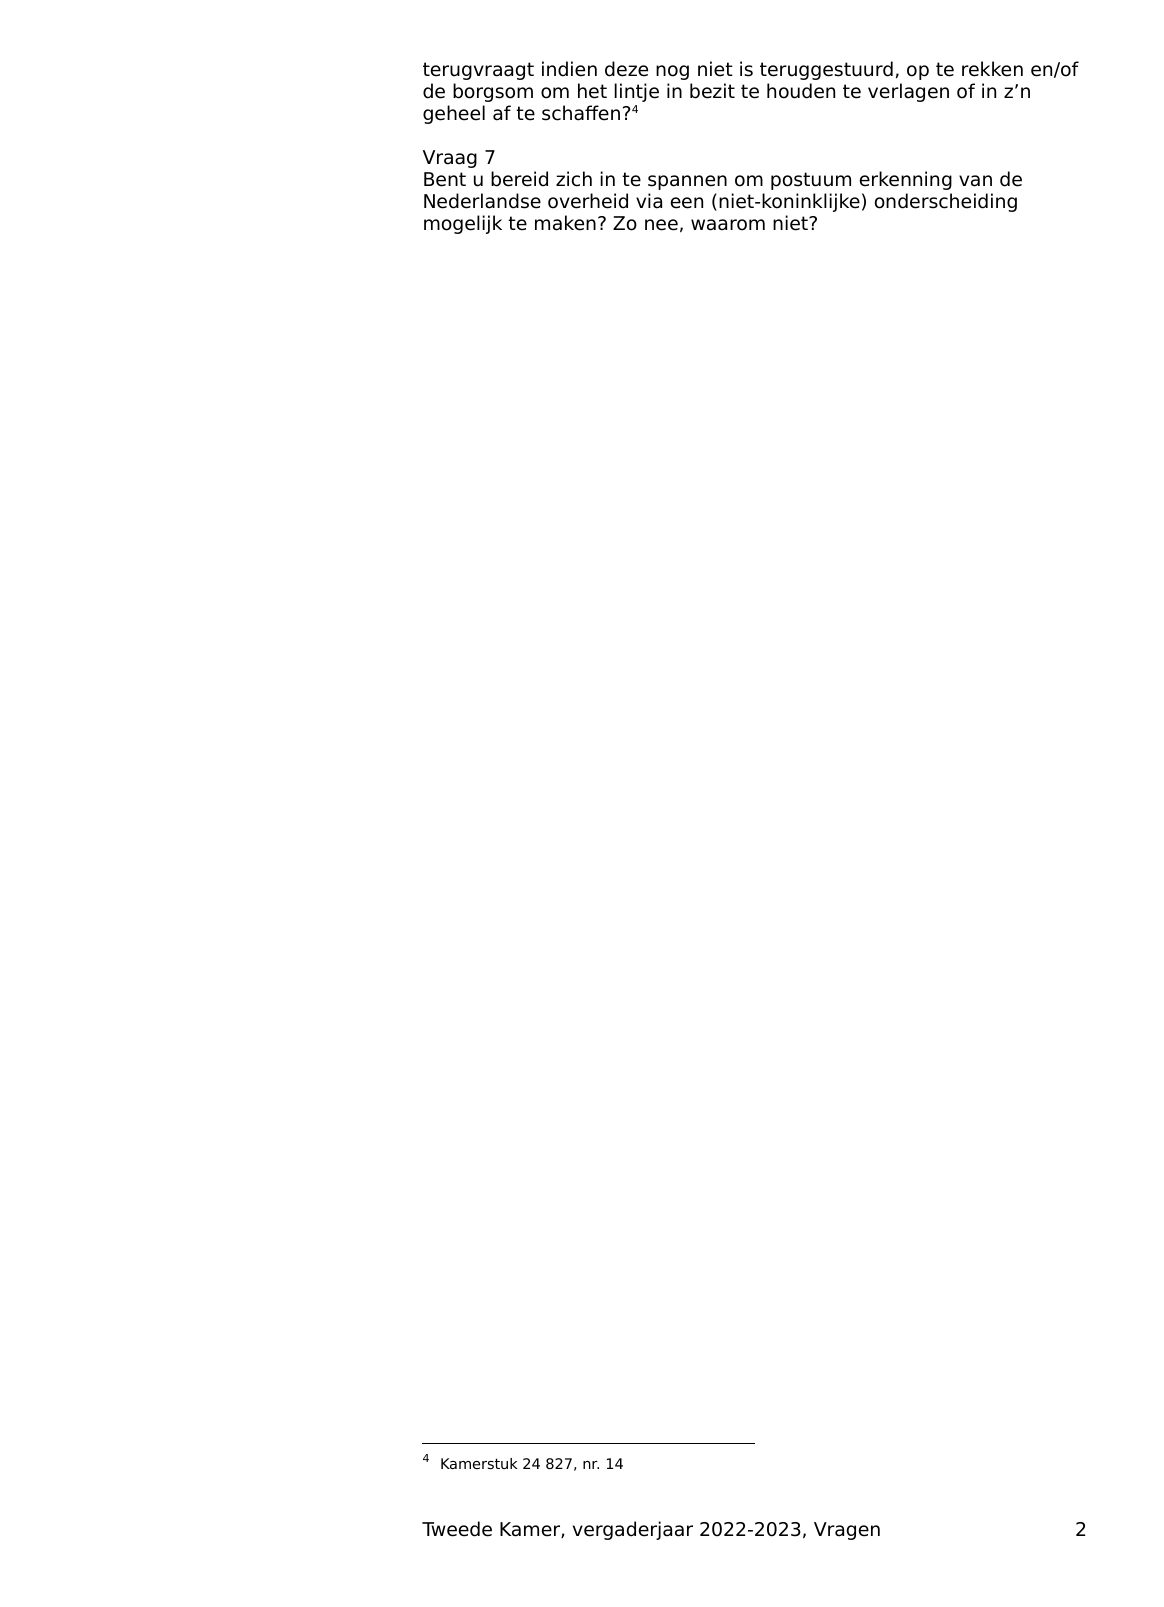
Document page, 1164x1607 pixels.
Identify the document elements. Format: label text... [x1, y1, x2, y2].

text terugvraagt indien deze nog niet is teruggestuurd, op te rekken en/of de borgsom om het lintje in bezit te houden te verlagen of in z’n geheel af te schaffen? [422, 59, 1087, 125]
text Kamerstuk 24 827, nr. 14 [422, 1452, 1087, 1474]
text Bent u bereid zich in te spannen om postuum erkenning van de Nederlandse overheid via een (niet-koninklijke) onderscheiding mogelijk te maken? Zo nee, waarom niet? [422, 169, 1087, 235]
text Vraag 7 [422, 147, 1087, 169]
